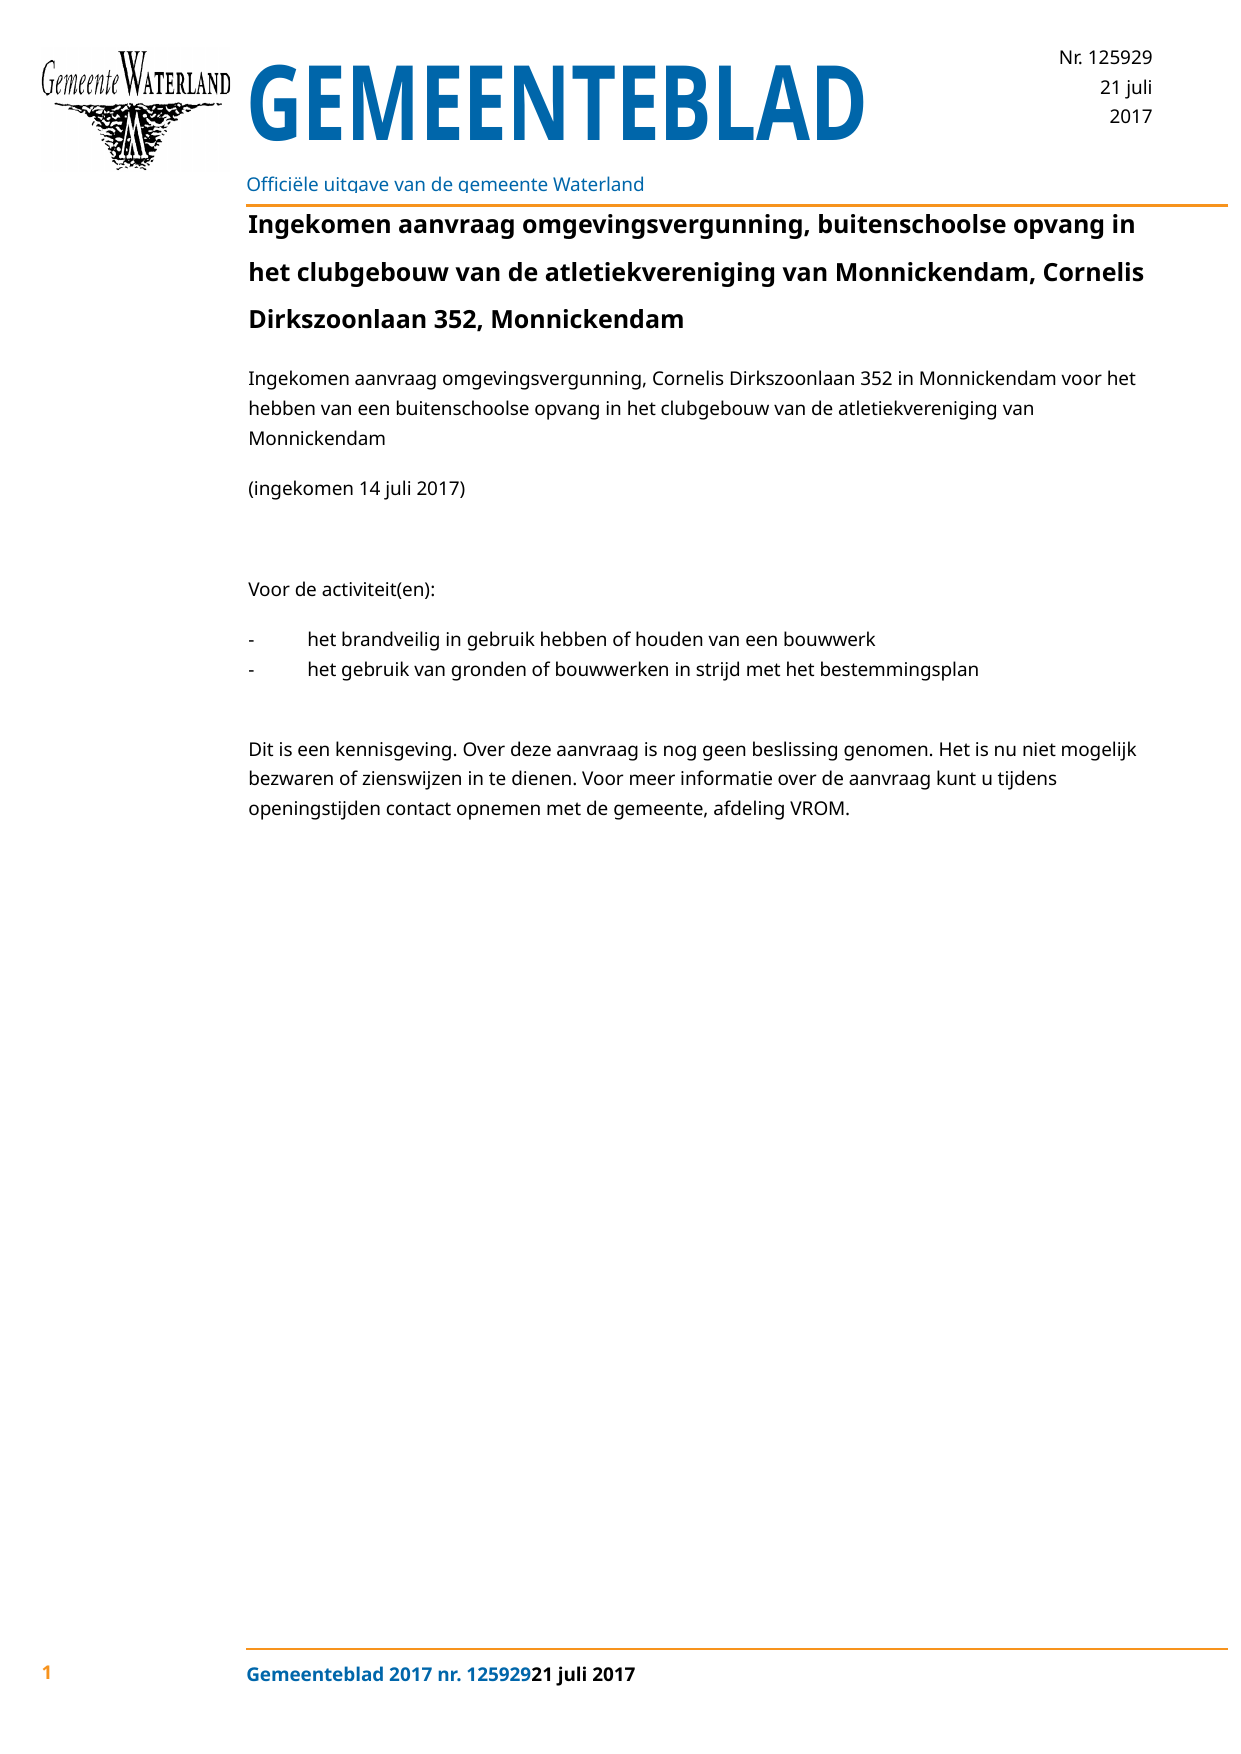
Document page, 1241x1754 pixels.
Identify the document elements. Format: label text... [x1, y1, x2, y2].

picture [41, 47, 231, 172]
list het brandveilig in gebruik hebben of houden van een bouwwerk [248, 626, 1152, 652]
text Ingekomen aanvraag omgevingsvergunning, Cornelis Dirkszoonlaan 352 in Monnickendam voor het hebben van een buitenschoolse opvang in het clubgebouw van de atletiekvereniging van Monnickendam [248, 366, 1152, 450]
list het gebruik van gronden of bouwwerken in strijd met het bestemmingsplan [248, 656, 1152, 682]
text Dit is een kennisgeving. Over deze aanvraag is nog geen beslissing genomen. Het is nu niet mogelijk bezwaren of zienswijzen in te dienen. Voor meer informatie over de aanvraag kunt u tijdens openingstijden contact opnemen met de gemeente, afdeling VROM. [248, 736, 1152, 821]
text Voor de activiteit(en): [248, 576, 1152, 602]
text (ingekomen 14 juli 2017) [248, 475, 1152, 501]
text Ingekomen aanvraag omgevingsvergunning, buitenschoolse opvang in het clubgebouw van de atletiekvereniging van Monnickendam, Cornelis Dirkszoonlaan 352, Monnickendam [248, 207, 1152, 336]
